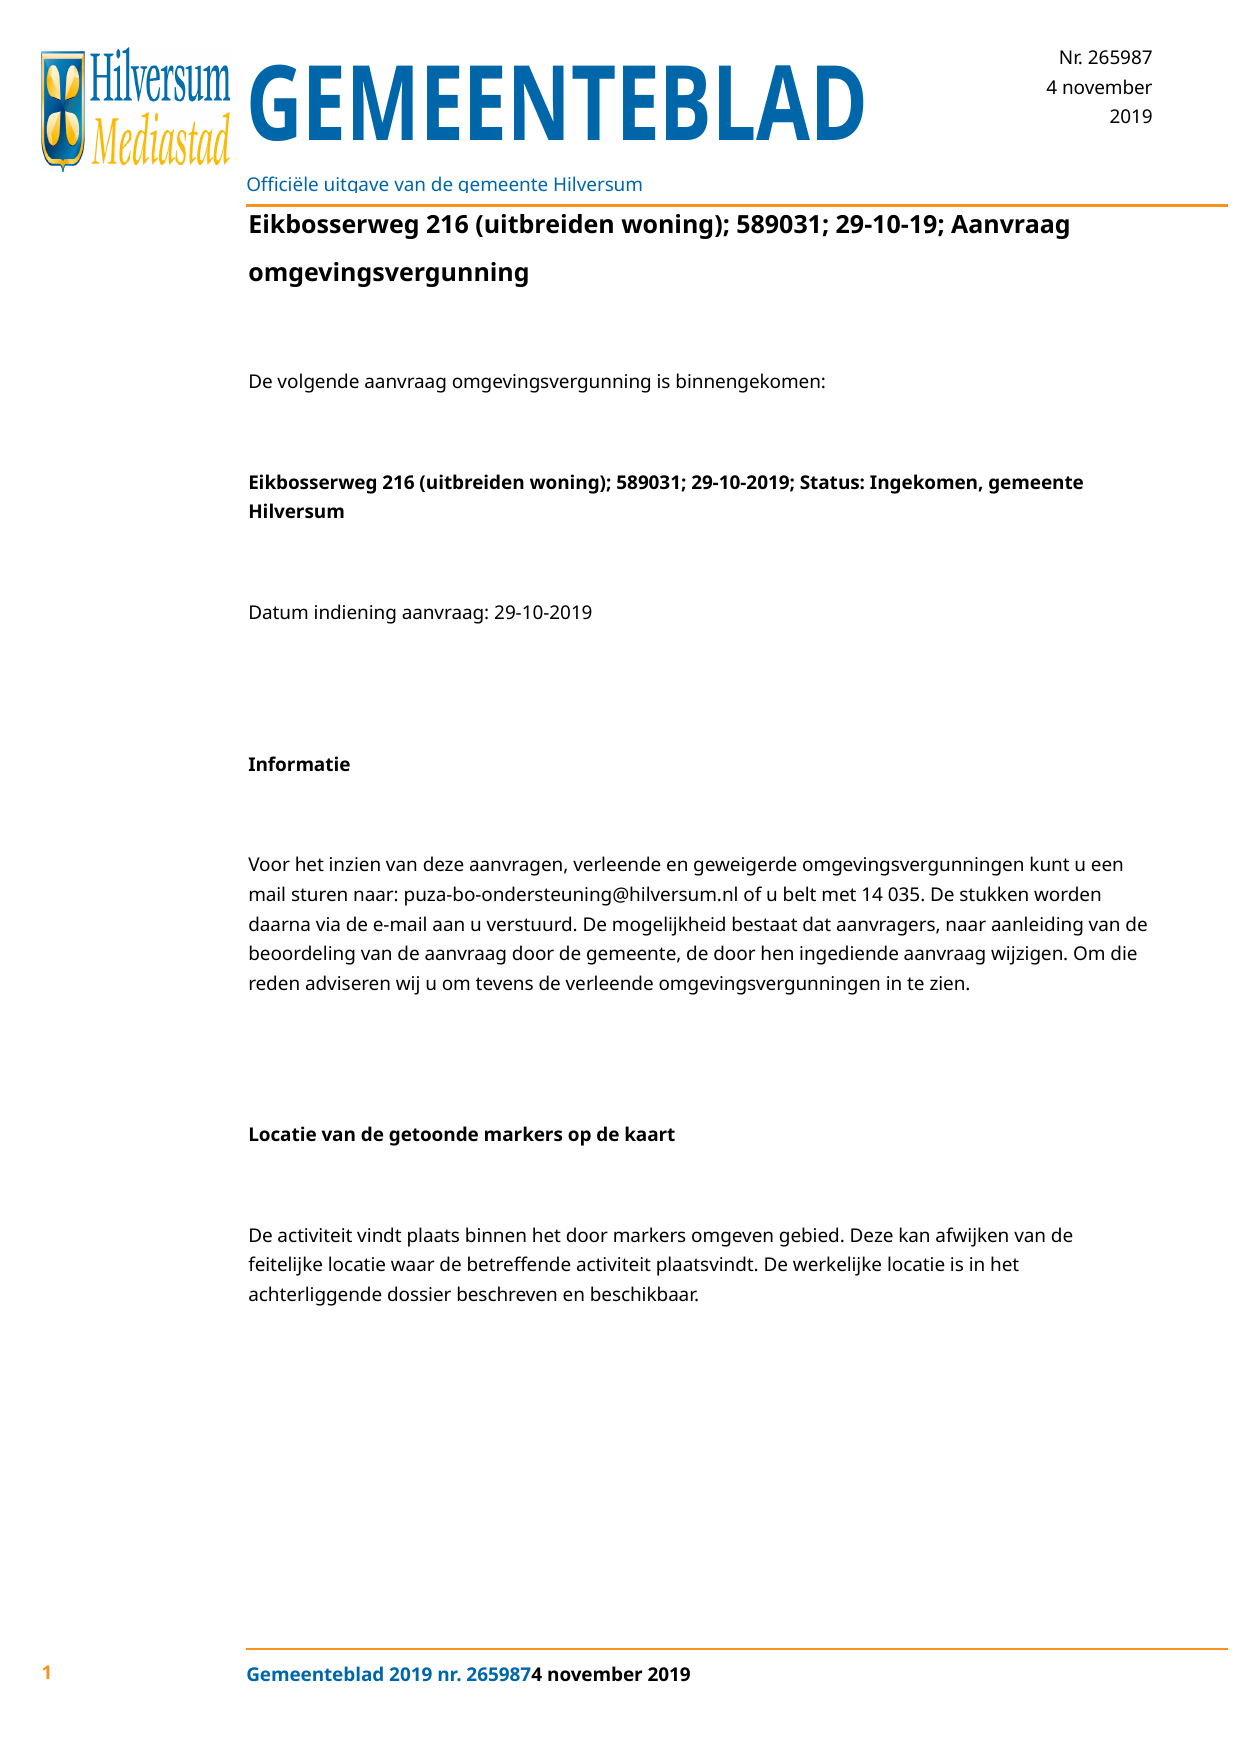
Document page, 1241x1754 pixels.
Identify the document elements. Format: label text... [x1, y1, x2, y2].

text Eikbosserweg 216 (uitbreiden woning); 589031; 29-10-2019; Status: Ingekomen, gemeente Hilversum [248, 469, 1152, 524]
text Eikbosserweg 216 (uitbreiden woning); 589031; 29-10-19; Aanvraag omgevingsvergunning [248, 207, 1152, 288]
text Voor het inzien van deze aanvragen, verleende en geweigerde omgevingsvergunningen kunt u een mail sturen naar: puza-bo-ondersteuning@hilversum.nl of u belt met 14 035. De stukken worden daarna via de e-mail aan u verstuurd. De mogelijkheid bestaat dat aanvragers, naar aanleiding van de beoordeling van de aanvraag door de gemeente, de door hen ingediende aanvraag wijzigen. Om die reden adviseren wij u om tevens de verleende omgevingsvergunningen in te zien. [248, 852, 1152, 996]
picture [41, 47, 231, 172]
text De activiteit vindt plaats binnen het door markers omgeven gebied. Deze kan afwijken van de feitelijke locatie waar de betreffende activiteit plaatsvindt. De werkelijke locatie is in het achterliggende dossier beschreven en beschikbaar. [248, 1222, 1152, 1307]
text De volgende aanvraag omgevingsvergunning is binnengekomen: [248, 368, 1152, 394]
text Informatie [248, 751, 1152, 777]
text Datum indiening aanvraag: 29-10-2019 [248, 599, 1152, 625]
text Locatie van de getoonde markers op de kaart [248, 1121, 1152, 1147]
